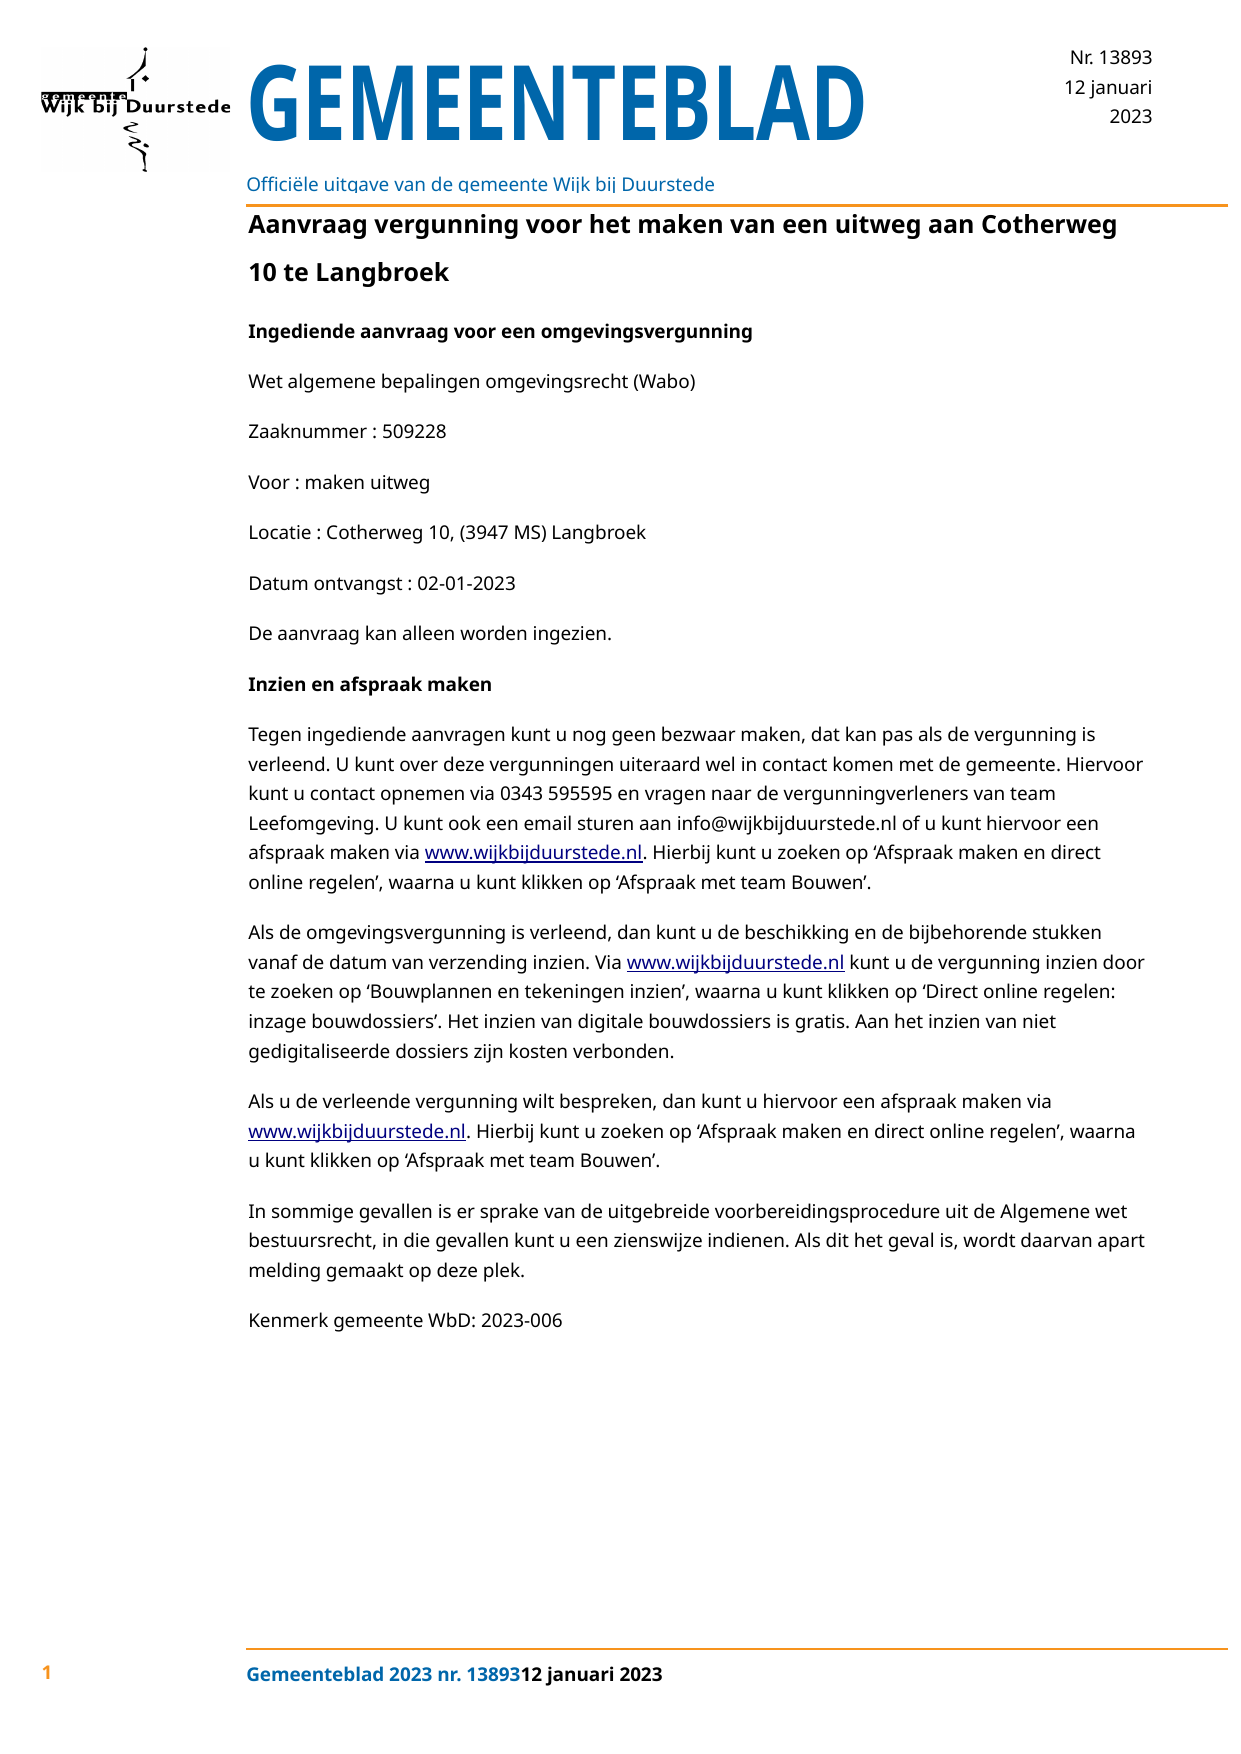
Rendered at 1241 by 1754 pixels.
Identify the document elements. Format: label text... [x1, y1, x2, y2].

text Aanvraag vergunning voor het maken van een uitweg aan Cotherweg 10 te Langbroek [248, 207, 1152, 288]
text Als de omgevingsvergunning is verleend, dan kunt u de beschikking en de bijbehorende stukken vanaf de datum van verzending inzien. Via www.wijkbijduurstede.nl kunt u de vergunning inzien door te zoeken op ‘Bouwplannen en tekeningen inzien’, waarna u kunt klikken op ‘Direct online regelen: inzage bouwdossiers’. Het inzien van digitale bouwdossiers is gratis. Aan het inzien van niet gedigitaliseerde dossiers zijn kosten verbonden. [248, 919, 1152, 1064]
text Datum ontvangst : 02-01-2023 [248, 570, 1152, 596]
text Wet algemene bepalingen omgevingsrecht (Wabo) [248, 368, 1152, 394]
text Voor : maken uitweg [248, 469, 1152, 495]
text Zaaknummer : 509228 [248, 419, 1152, 444]
text In sommige gevallen is er sprake van de uitgebreide voorbereidingsprocedure uit de Algemene wet bestuursrecht, in die gevallen kunt u een zienswijze indienen. Als dit het geval is, wordt daarvan apart melding gemaakt op deze plek. [248, 1198, 1152, 1283]
text Ingediende aanvraag voor een omgevingsvergunning [248, 318, 1152, 344]
text Kenmerk gemeente WbD: 2023-006 [248, 1307, 1152, 1333]
text Locatie : Cotherweg 10, (3947 MS) Langbroek [248, 519, 1152, 545]
text Inzien en afspraak maken [248, 671, 1152, 697]
text Als u de verleende vergunning wilt bespreken, dan kunt u hiervoor een afspraak maken via www.wijkbijduurstede.nl. Hierbij kunt u zoeken op ‘Afspraak maken en direct online regelen’, waarna u kunt klikken op ‘Afspraak met team Bouwen’. [248, 1088, 1152, 1173]
text De aanvraag kan alleen worden ingezien. [248, 620, 1152, 646]
picture [41, 47, 231, 172]
text Tegen ingediende aanvragen kunt u nog geen bezwaar maken, dat kan pas als de vergunning is verleend. U kunt over deze vergunningen uiteraard wel in contact komen met de gemeente. Hiervoor kunt u contact opnemen via 0343 595595 en vragen naar de vergunningverleners van team Leefomgeving. U kunt ook een email sturen aan info@wijkbijduurstede.nl of u kunt hiervoor een afspraak maken via www.wijkbijduurstede.nl. Hierbij kunt u zoeken op ‘Afspraak maken en direct online regelen’, waarna u kunt klikken op ‘Afspraak met team Bouwen’. [248, 721, 1152, 895]
